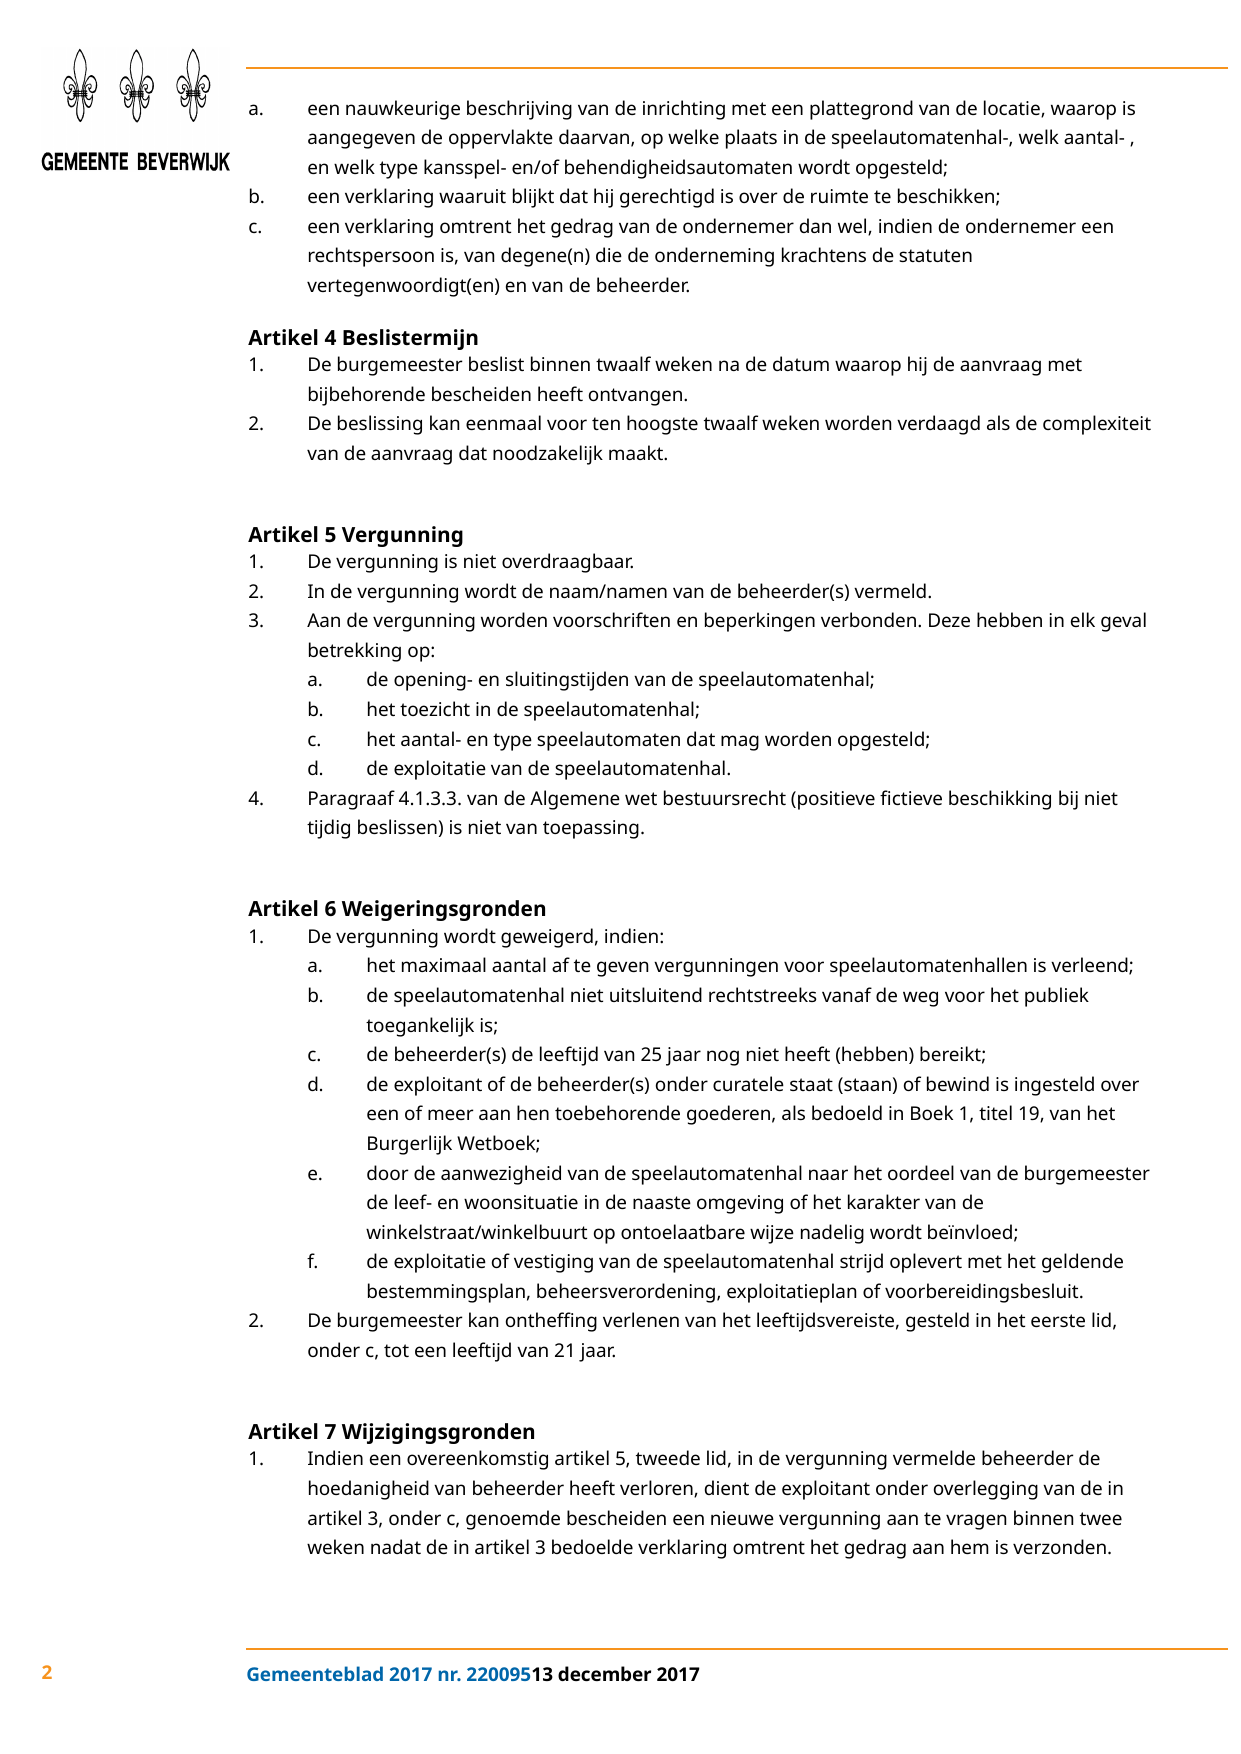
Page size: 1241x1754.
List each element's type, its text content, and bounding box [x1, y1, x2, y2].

list een nauwkeurige beschrijving van de inrichting met een plattegrond van de locatie, waarop is aangegeven de oppervlakte daarvan, op welke plaats in de speelautomatenhal-, welk aantal- , en welk type kansspel- en/of behendigheidsautomaten wordt opgesteld; [248, 95, 1152, 180]
list Indien een overeenkomstig artikel 5, tweede lid, in de vergunning vermelde beheerder de hoedanigheid van beheerder heeft verloren, dient de exploitant onder overlegging van de in artikel 3, onder c, genoemde bescheiden een nieuwe vergunning aan te vragen binnen twee weken nadat de in artikel 3 bedoelde verklaring omtrent het gedrag aan hem is verzonden. [248, 1446, 1152, 1560]
list een verklaring waaruit blijkt dat hij gerechtigd is over de ruimte te beschikken; [248, 183, 1152, 209]
list de exploitatie of vestiging van de speelautomatenhal strijd oplevert met het geldende bestemmingsplan, beheersverordening, exploitatieplan of voorbereidingsbesluit. [307, 1248, 1152, 1304]
list door de aanwezigheid van de speelautomatenhal naar het oordeel van de burgemeester de leef- en woonsituatie in de naaste omgeving of het karakter van de winkelstraat/winkelbuurt op ontoelaatbare wijze nadelig wordt beïnvloed; [307, 1160, 1152, 1244]
list De burgemeester kan ontheffing verlenen van het leeftijdsvereiste, gesteld in het eerste lid, onder c, tot een leeftijd van 21 jaar. [248, 1308, 1152, 1363]
text Artikel 5 Vergunning [248, 520, 1152, 548]
list De beslissing kan eenmaal voor ten hoogste twaalf weken worden verdaagd als de complexiteit van de aanvraag dat noodzakelijk maakt. [248, 410, 1152, 466]
list de exploitant of de beheerder(s) onder curatele staat (staan) of bewind is ingesteld over een of meer aan hen toebehorende goederen, als bedoeld in Boek 1, titel 19, van het Burgerlijk Wetboek; [307, 1071, 1152, 1156]
list de beheerder(s) de leeftijd van 25 jaar nog niet heeft (hebben) bereikt; [307, 1041, 1152, 1067]
list een verklaring omtrent het gedrag van de ondernemer dan wel, indien de ondernemer een rechtspersoon is, van degene(n) die de onderneming krachtens de statuten vertegenwoordigt(en) en van de beheerder. [248, 213, 1152, 298]
list de speelautomatenhal niet uitsluitend rechtstreeks vanaf de weg voor het publiek toegankelijk is; [307, 982, 1152, 1037]
list De burgemeester beslist binnen twaalf weken na de datum waarop hij de aanvraag met bijbehorende bescheiden heeft ontvangen. [248, 351, 1152, 406]
list het aantal- en type speelautomaten dat mag worden opgesteld; [307, 726, 1152, 752]
picture [41, 47, 231, 172]
list In de vergunning wordt de naam/namen van de beheerder(s) vermeld. [248, 578, 1152, 604]
list De vergunning wordt geweigerd, indien: [248, 923, 1152, 949]
text Artikel 7 Wijzigingsgronden [248, 1417, 1152, 1446]
list de exploitatie van de speelautomatenhal. [307, 755, 1152, 781]
list De vergunning is niet overdraagbaar. [248, 548, 1152, 574]
list het maximaal aantal af te geven vergunningen voor speelautomatenhallen is verleend; [307, 953, 1152, 978]
list de opening- en sluitingstijden van de speelautomatenhal; [307, 667, 1152, 692]
list Paragraaf 4.1.3.3. van de Algemene wet bestuursrecht (positieve fictieve beschikking bij niet tijdig beslissen) is niet van toepassing. [248, 785, 1152, 840]
list het toezicht in de speelautomatenhal; [307, 696, 1152, 722]
text Artikel 4 Beslistermijn [248, 323, 1152, 351]
text Artikel 6 Weigeringsgronden [248, 894, 1152, 923]
list Aan de vergunning worden voorschriften en beperkingen verbonden. Deze hebben in elk geval betrekking op: [248, 607, 1152, 663]
